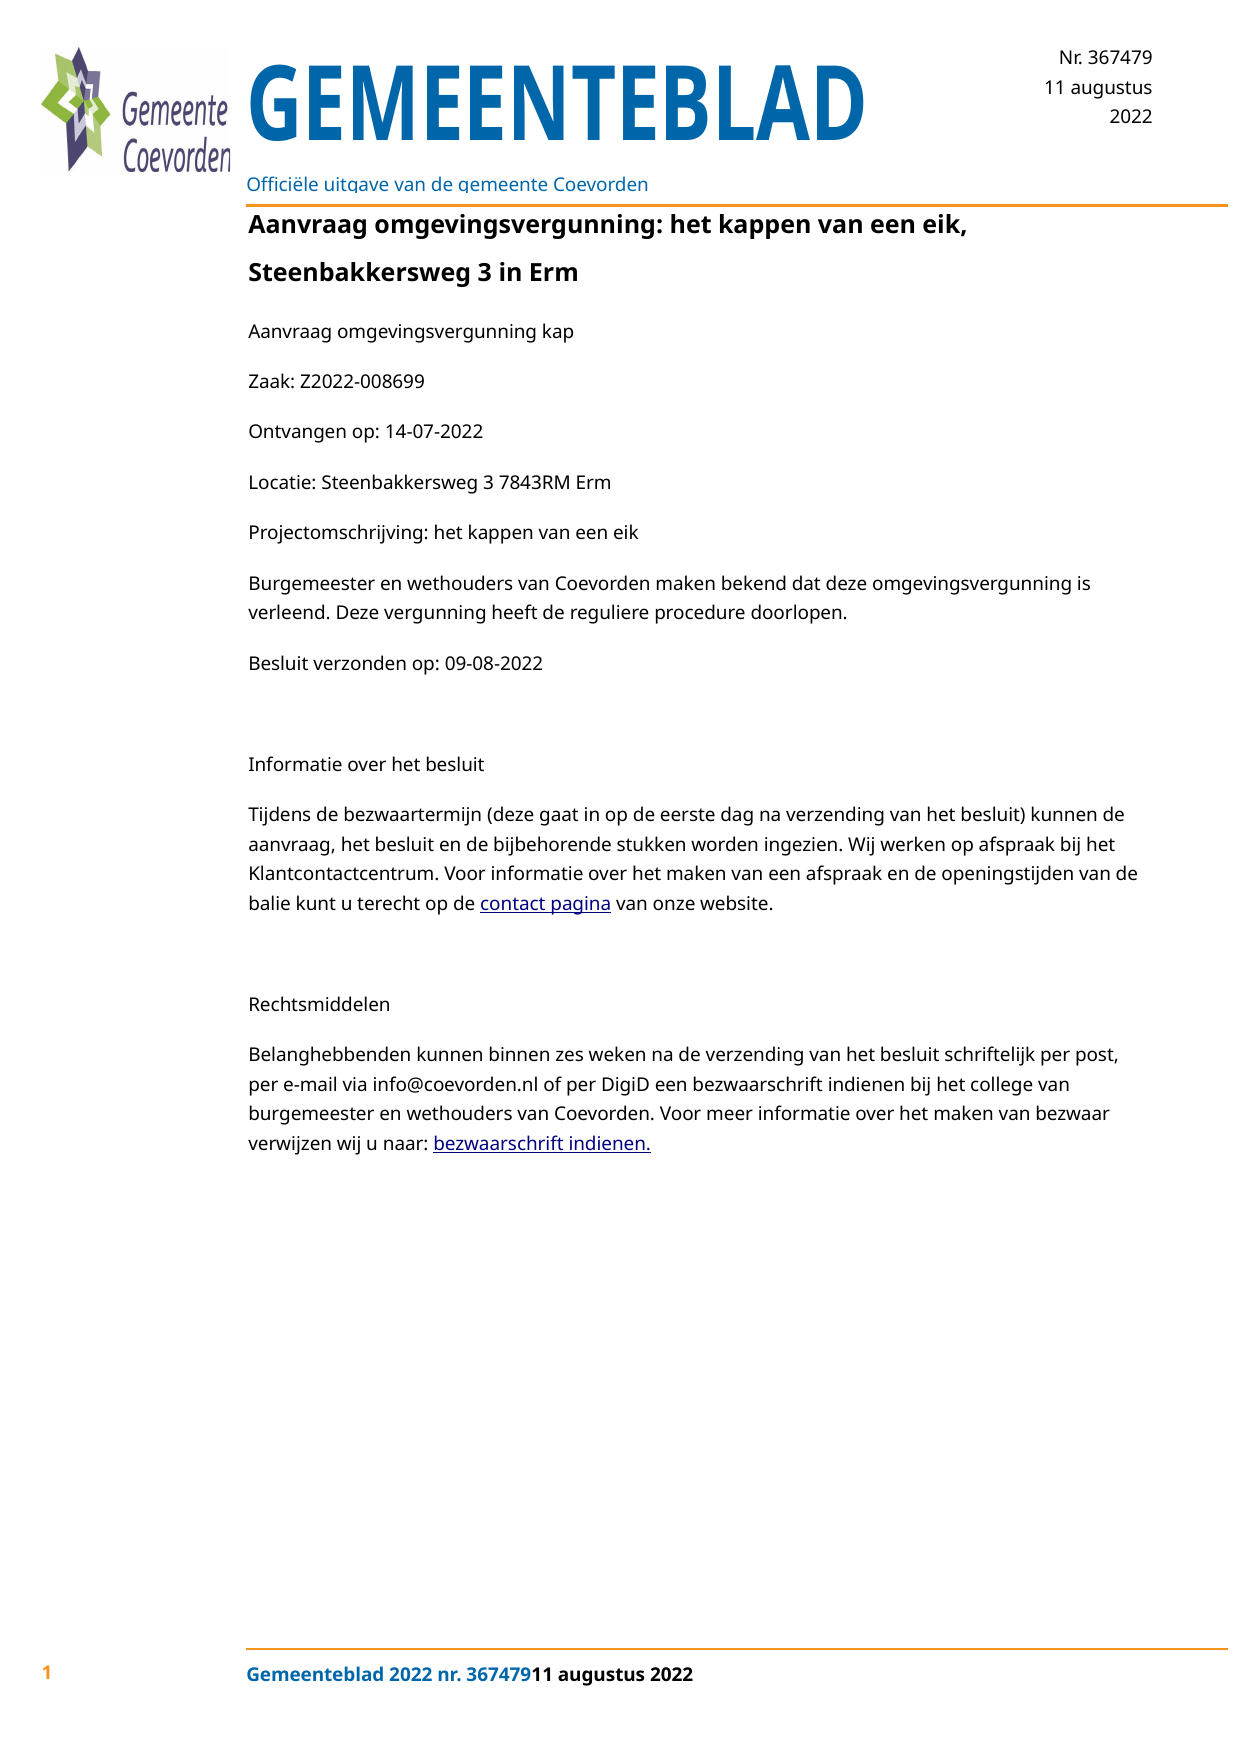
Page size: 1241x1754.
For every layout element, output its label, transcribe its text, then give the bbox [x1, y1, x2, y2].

text Aanvraag omgevingsvergunning kap [248, 318, 1152, 344]
text Zaak: Z2022-008699 [248, 368, 1152, 394]
text Tijdens de bezwaartermijn (deze gaat in op de eerste dag na verzending van het besluit) kunnen de aanvraag, het besluit en de bijbehorende stukken worden ingezien. Wij werken op afspraak bij het Klantcontactcentrum. Voor informatie over het maken van een afspraak en de openingstijden van de balie kunt u terecht op de contact pagina van onze website. [248, 801, 1152, 916]
text Belanghebbenden kunnen binnen zes weken na de verzending van het besluit schriftelijk per post, per e-mail via info@coevorden.nl of per DigiD een bezwaarschrift indienen bij het college van burgemeester en wethouders van Coevorden. Voor meer informatie over het maken van bezwaar verwijzen wij u naar: bezwaarschrift indienen. [248, 1041, 1152, 1156]
text Ontvangen op: 14-07-2022 [248, 419, 1152, 444]
text Projectomschrijving: het kappen van een eik [248, 519, 1152, 545]
text Locatie: Steenbakkersweg 3 7843RM Erm [248, 469, 1152, 495]
text Aanvraag omgevingsvergunning: het kappen van een eik, Steenbakkersweg 3 in Erm [248, 207, 1152, 288]
picture [41, 47, 231, 172]
text Besluit verzonden op: 09-08-2022 [248, 650, 1152, 676]
text Rechtsmiddelen [248, 991, 1152, 1017]
text Burgemeester en wethouders van Coevorden maken bekend dat deze omgevingsvergunning is verleend. Deze vergunning heeft de reguliere procedure doorlopen. [248, 570, 1152, 625]
text Informatie over het besluit [248, 751, 1152, 777]
